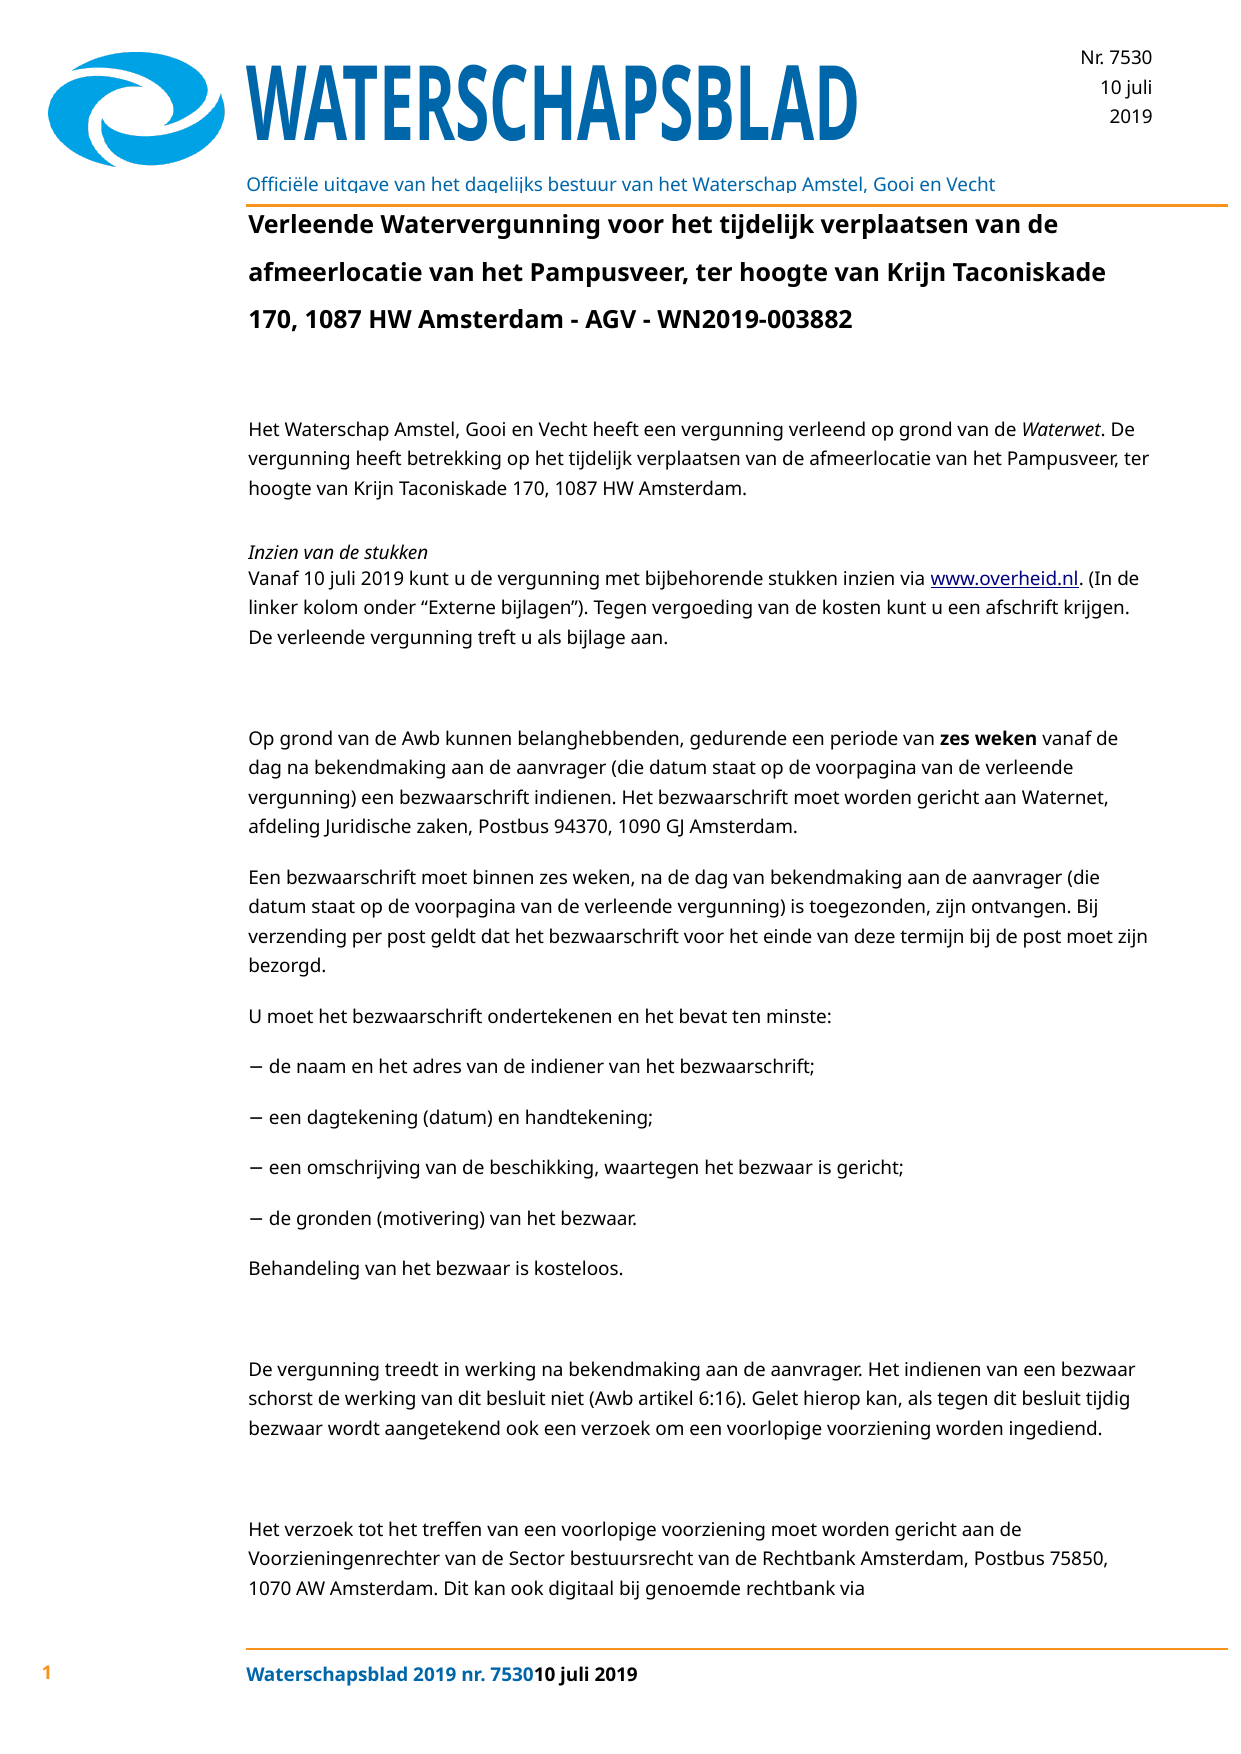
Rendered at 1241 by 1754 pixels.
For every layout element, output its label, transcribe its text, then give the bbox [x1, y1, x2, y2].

text Het Waterschap Amstel, Gooi en Vecht heeft een vergunning verleend op grond van de Waterwet. De vergunning heeft betrekking op het tijdelijk verplaatsen van de afmeerlocatie van het Pampusveer, ter hoogte van Krijn Taconiskade 170, 1087 HW Amsterdam. [248, 416, 1152, 501]
text Het verzoek tot het treffen van een voorlopige voorziening moet worden gericht aan de Voorzieningenrechter van de Sector bestuursrecht van de Rechtbank Amsterdam, Postbus 75850, 1070 AW Amsterdam. Dit kan ook digitaal bij genoemde rechtbank via [248, 1516, 1152, 1601]
text − een dagtekening (datum) en handtekening; [248, 1104, 1152, 1130]
text U moet het bezwaarschrift ondertekenen en het bevat ten minste: [248, 1003, 1152, 1029]
text Vanaf 10 juli 2019 kunt u de vergunning met bijbehorende stukken inzien via www.overheid.nl. (In de linker kolom onder “Externe bijlagen”). Tegen vergoeding van de kosten kunt u een afschrift krijgen. De verleende vergunning treft u als bijlage aan. [248, 565, 1152, 650]
text Verleende Watervergunning voor het tijdelijk verplaatsen van de afmeerlocatie van het Pampusveer, ter hoogte van Krijn Taconiskade 170, 1087 HW Amsterdam - AGV - WN2019-003882 [248, 207, 1152, 336]
text De vergunning treedt in werking na bekendmaking aan de aanvrager. Het indienen van een bezwaar schorst de werking van dit besluit niet (Awb artikel 6:16). Gelet hierop kan, als tegen dit besluit tijdig bezwaar wordt aangetekend ook een verzoek om een voorlopige voorziening worden ingediend. [248, 1356, 1152, 1441]
text Behandeling van het bezwaar is kosteloos. [248, 1255, 1152, 1281]
text − de naam en het adres van de indiener van het bezwaarschrift; [248, 1053, 1152, 1079]
text − een omschrijving van de beschikking, waartegen het bezwaar is gericht; [248, 1154, 1152, 1180]
text Op grond van de Awb kunnen belanghebbenden, gedurende een periode van zes weken vanaf de dag na bekendmaking aan de aanvrager (die datum staat op de voorpagina van de verleende vergunning) een bezwaarschrift indienen. Het bezwaarschrift moet worden gericht aan Waternet, afdeling Juridische zaken, Postbus 94370, 1090 GJ Amsterdam. [248, 725, 1152, 839]
text Inzien van de stukken [248, 539, 1152, 565]
picture [41, 47, 231, 172]
text Een bezwaarschrift moet binnen zes weken, na de dag van bekendmaking aan de aanvrager (die datum staat op de voorpagina van de verleende vergunning) is toegezonden, zijn ontvangen. Bij verzending per post geldt dat het bezwaarschrift voor het einde van deze termijn bij de post moet zijn bezorgd. [248, 864, 1152, 978]
text − de gronden (motivering) van het bezwaar. [248, 1205, 1152, 1231]
